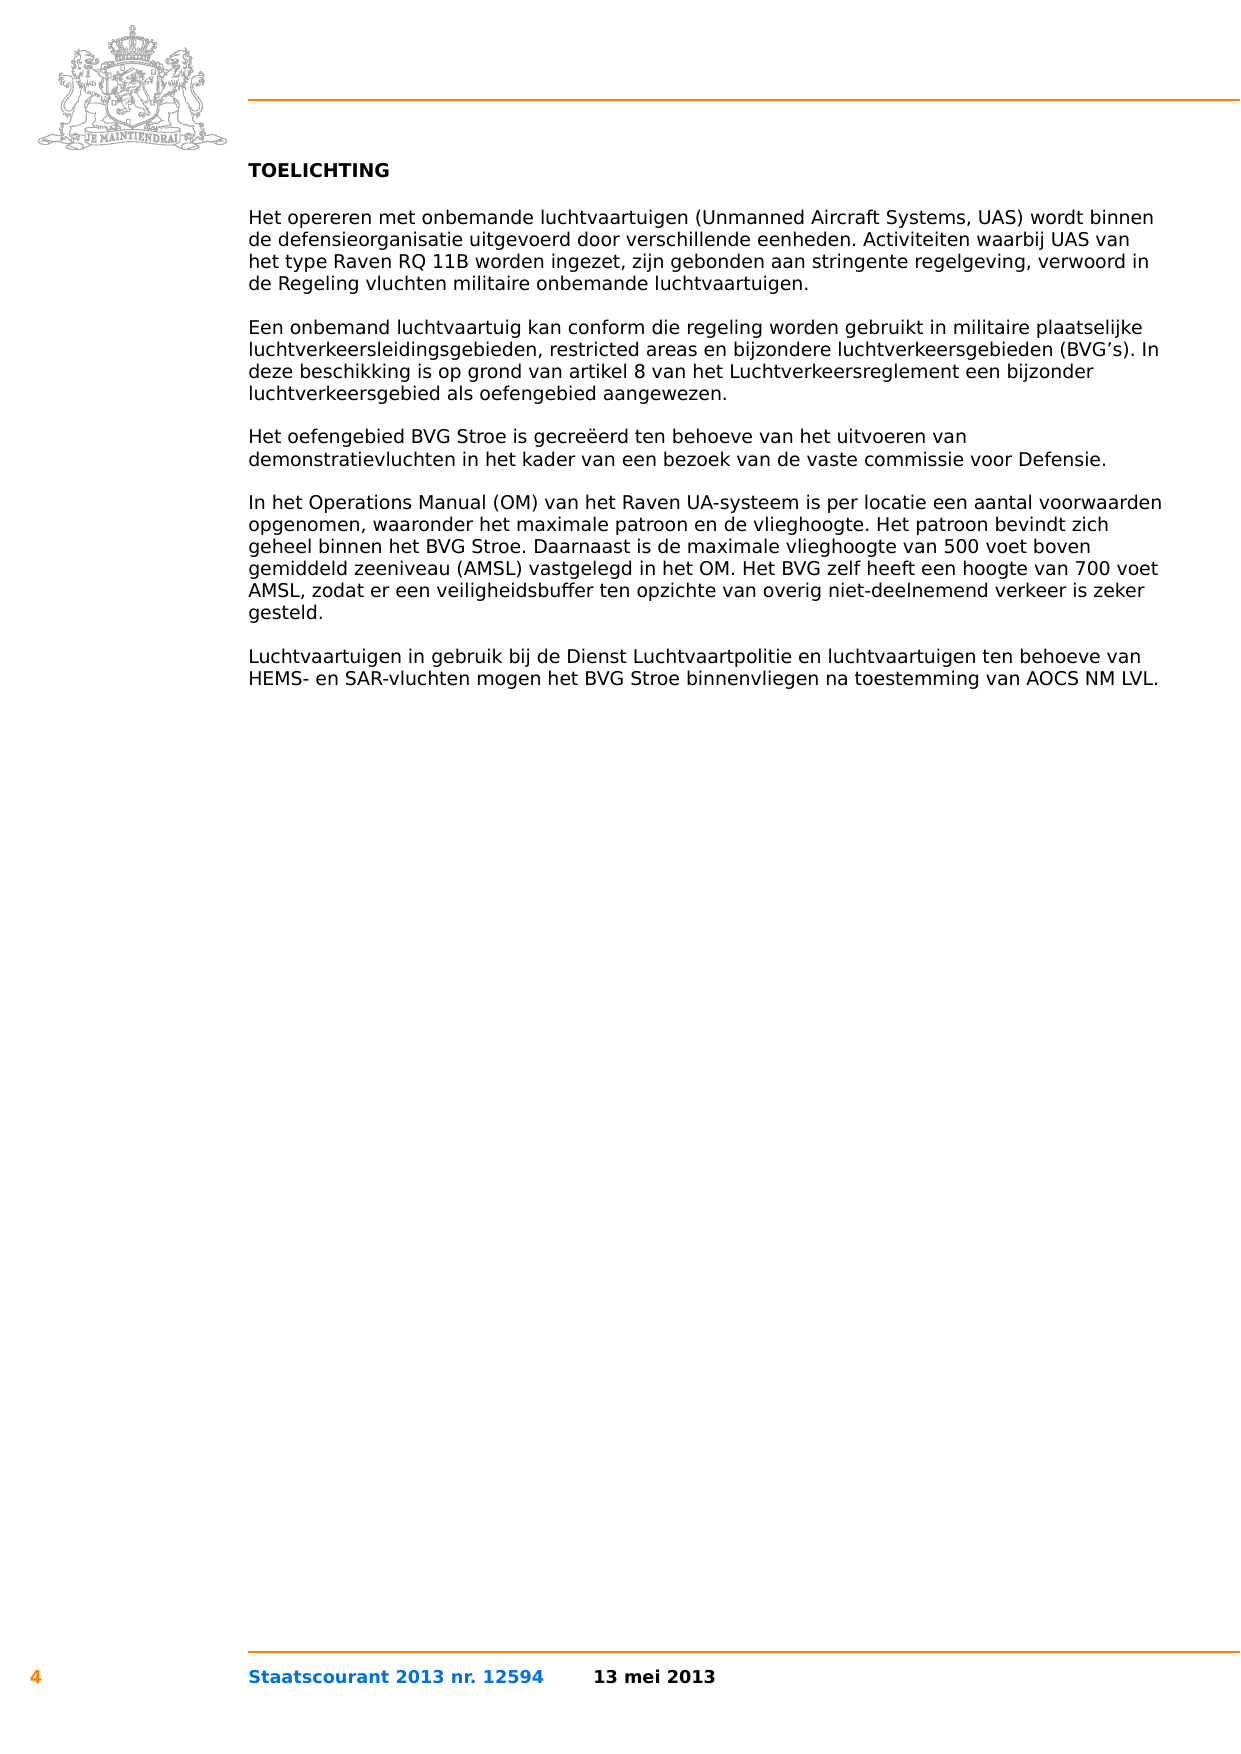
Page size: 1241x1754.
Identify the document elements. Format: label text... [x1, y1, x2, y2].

picture [38, 25, 227, 150]
text Luchtvaartuigen in gebruik bij de Dienst Luchtvaartpolitie en luchtvaartuigen ten behoeve van HEMS- en SAR-vluchten mogen het BVG Stroe binnenvliegen na toestemming van AOCS NM LVL. [248, 646, 1163, 690]
text Het oefengebied BVG Stroe is gecreëerd ten behoeve van het uitvoeren van demonstratievluchten in het kader van een bezoek van de vaste commissie voor Defensie. [248, 426, 1163, 470]
text Het opereren met onbemande luchtvaartuigen (Unmanned Aircraft Systems, UAS) wordt binnen de defensieorganisatie uitgevoerd door verschillende eenheden. Activiteiten waarbij UAS van het type Raven RQ 11B worden ingezet, zijn gebonden aan stringente regelgeving, verwoord in de Regeling vluchten militaire onbemande luchtvaartuigen. [248, 207, 1163, 295]
subtitle TOELICHTING [248, 160, 1163, 182]
text In het Operations Manual (OM) van het Raven UA-systeem is per locatie een aantal voorwaarden opgenomen, waaronder het maximale patroon en de vlieghoogte. Het patroon bevindt zich geheel binnen het BVG Stroe. Daarnaast is de maximale vlieghoogte van 500 voet boven gemiddeld zeeniveau (AMSL) vastgelegd in het OM. Het BVG zelf heeft een hoogte van 700 voet AMSL, zodat er een veiligheidsbuffer ten opzichte van overig niet-deelnemend verkeer is zeker gesteld. [248, 492, 1163, 624]
text Een onbemand luchtvaartuig kan conform die regeling worden gebruikt in militaire plaatselijke luchtverkeersleidingsgebieden, restricted areas en bijzondere luchtverkeersgebieden (BVG’s). In deze beschikking is op grond van artikel 8 van het Luchtverkeersreglement een bijzonder luchtverkeersgebied als oefengebied aangewezen. [248, 317, 1163, 404]
